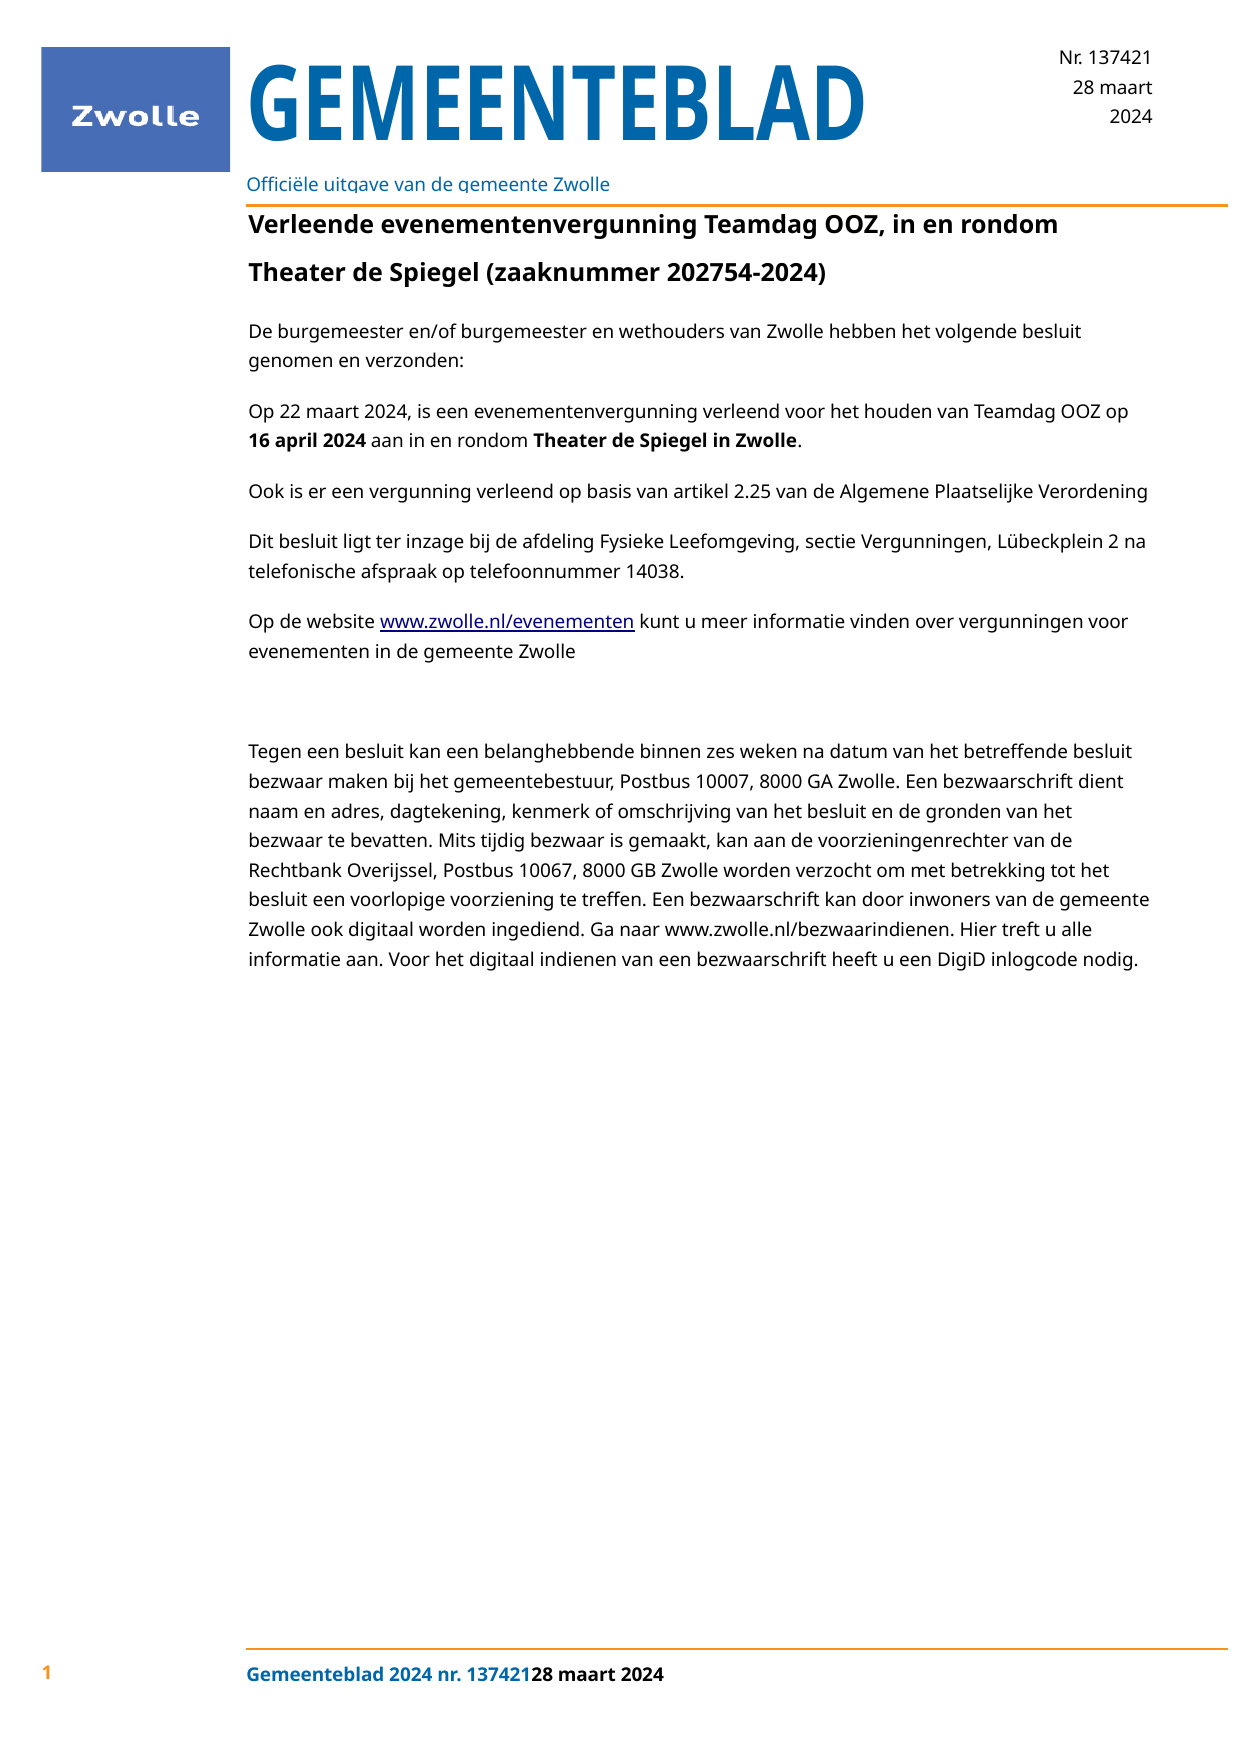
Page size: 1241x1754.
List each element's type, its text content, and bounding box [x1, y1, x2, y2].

text Ook is er een vergunning verleend op basis van artikel 2.25 van de Algemene Plaatselijke Verordening [248, 478, 1152, 504]
text Dit besluit ligt ter inzage bij de afdeling Fysieke Leefomgeving, sectie Vergunningen, Lübeckplein 2 na telefonische afspraak op telefoonnummer 14038. [248, 528, 1152, 584]
text Verleende evenementenvergunning Teamdag OOZ, in en rondom Theater de Spiegel (zaaknummer 202754-2024) [248, 207, 1152, 288]
picture [41, 47, 231, 172]
text Op de website www.zwolle.nl/evenementen kunt u meer informatie vinden over vergunningen voor evenementen in de gemeente Zwolle [248, 608, 1152, 664]
text Op 22 maart 2024, is een evenementenvergunning verleend voor het houden van Teamdag OOZ op 16 april 2024 aan in en rondom Theater de Spiegel in Zwolle. [248, 398, 1152, 453]
text Tegen een besluit kan een belanghebbende binnen zes weken na datum van het betreffende besluit bezwaar maken bij het gemeentebestuur, Postbus 10007, 8000 GA Zwolle. Een bezwaarschrift dient naam en adres, dagtekening, kenmerk of omschrijving van het besluit en de gronden van het bezwaar te bevatten. Mits tijdig bezwaar is gemaakt, kan aan de voorzieningenrechter van de Rechtbank Overijssel, Postbus 10067, 8000 GB Zwolle worden verzocht om met betrekking tot het besluit een voorlopige voorziening te treffen. Een bezwaarschrift kan door inwoners van de gemeente Zwolle ook digitaal worden ingediend. Ga naar www.zwolle.nl/bezwaarindienen. Hier treft u alle informatie aan. Voor het digitaal indienen van een bezwaarschrift heeft u een DigiD inlogcode nodig. [248, 739, 1152, 972]
text De burgemeester en/of burgemeester en wethouders van Zwolle hebben het volgende besluit genomen en verzonden: [248, 318, 1152, 373]
